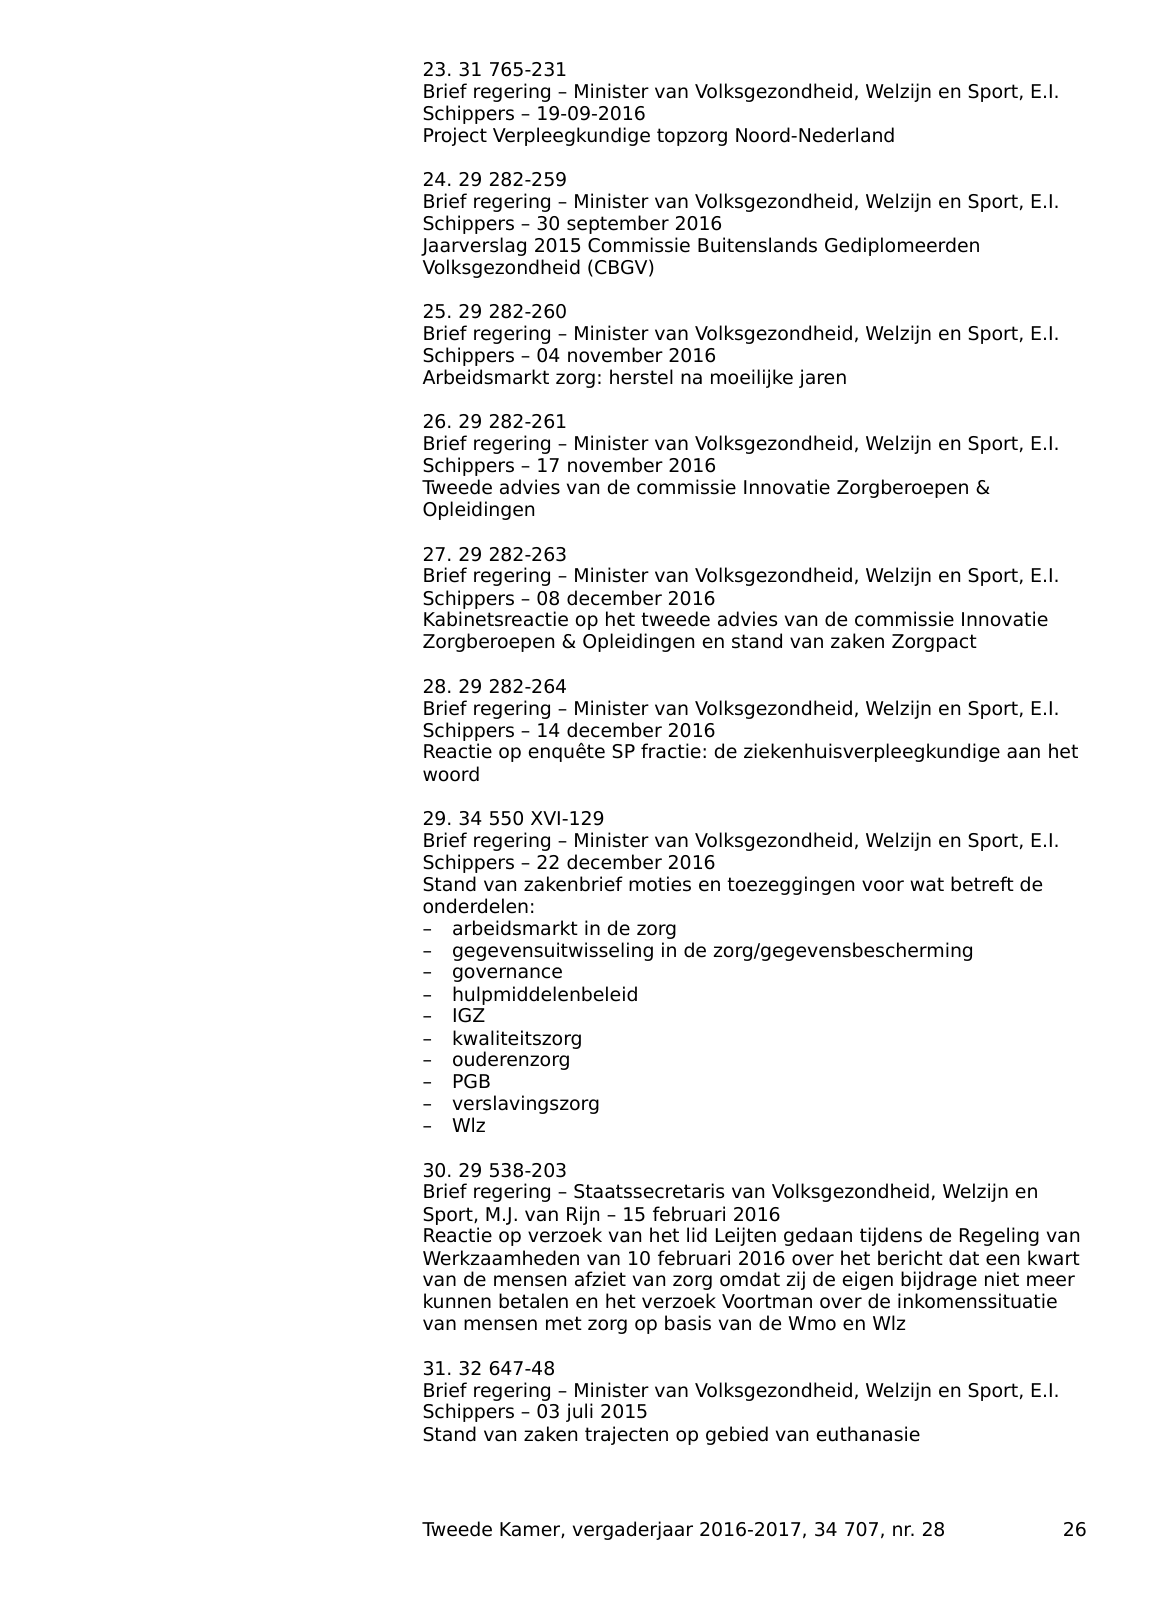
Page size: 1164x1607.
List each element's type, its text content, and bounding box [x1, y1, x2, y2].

text 23. 31 765-231 [422, 59, 1087, 81]
text – arbeidsmarkt in de zorg [422, 917, 1087, 939]
text Kabinetsreactie op het tweede advies van de commissie Innovatie Zorgberoepen & Opleidingen en stand van zaken Zorgpact [422, 609, 1087, 653]
text Brief regering – Minister van Volksgezondheid, Welzijn en Sport, E.I. Schippers – 19-09-2016 [422, 81, 1087, 125]
text – governance [422, 961, 1087, 983]
text Stand van zakenbrief moties en toezeggingen voor wat betreft de onderdelen: [422, 873, 1087, 917]
text – Wlz [422, 1115, 1087, 1137]
text Reactie op enquête SP fractie: de ziekenhuisverpleegkundige aan het woord [422, 741, 1087, 785]
text 31. 32 647-48 [422, 1357, 1087, 1379]
text Brief regering – Minister van Volksgezondheid, Welzijn en Sport, E.I. Schippers – 08 december 2016 [422, 565, 1087, 609]
text 29. 34 550 XVI-129 [422, 808, 1087, 829]
text Tweede advies van de commissie Innovatie Zorgberoepen & Opleidingen [422, 477, 1087, 521]
text – kwaliteitszorg [422, 1027, 1087, 1049]
text Reactie op verzoek van het lid Leijten gedaan tijdens de Regeling van Werkzaamheden van 10 februari 2016 over het bericht dat een kwart van de mensen afziet van zorg omdat zij de eigen bijdrage niet meer kunnen betalen en het verzoek Voortman over de inkomenssituatie van mensen met zorg op basis van de Wmo en Wlz [422, 1225, 1087, 1335]
text – IGZ [422, 1005, 1087, 1027]
text Arbeidsmarkt zorg: herstel na moeilijke jaren [422, 367, 1087, 389]
text 25. 29 282-260 [422, 301, 1087, 323]
text – verslavingszorg [422, 1093, 1087, 1115]
text 28. 29 282-264 [422, 676, 1087, 697]
text Brief regering – Staatssecretaris van Volksgezondheid, Welzijn en Sport, M.J. van Rijn – 15 februari 2016 [422, 1181, 1087, 1225]
text Brief regering – Minister van Volksgezondheid, Welzijn en Sport, E.I. Schippers – 14 december 2016 [422, 697, 1087, 741]
text – ouderenzorg [422, 1049, 1087, 1071]
text Project Verpleegkundige topzorg Noord-Nederland [422, 125, 1087, 147]
text Brief regering – Minister van Volksgezondheid, Welzijn en Sport, E.I. Schippers – 30 september 2016 [422, 191, 1087, 235]
text Brief regering – Minister van Volksgezondheid, Welzijn en Sport, E.I. Schippers – 22 december 2016 [422, 829, 1087, 873]
text Brief regering – Minister van Volksgezondheid, Welzijn en Sport, E.I. Schippers – 17 november 2016 [422, 433, 1087, 477]
text Jaarverslag 2015 Commissie Buitenslands Gediplomeerden Volksgezondheid (CBGV) [422, 235, 1087, 279]
text – PGB [422, 1071, 1087, 1093]
text 27. 29 282-263 [422, 543, 1087, 565]
text – gegevensuitwisseling in de zorg/gegevensbescherming [422, 939, 1087, 961]
text Stand van zaken trajecten op gebied van euthanasie [422, 1423, 1087, 1445]
text – hulpmiddelenbeleid [422, 983, 1087, 1005]
text 30. 29 538-203 [422, 1159, 1087, 1181]
text Brief regering – Minister van Volksgezondheid, Welzijn en Sport, E.I. Schippers – 04 november 2016 [422, 323, 1087, 367]
text Brief regering – Minister van Volksgezondheid, Welzijn en Sport, E.I. Schippers – 03 juli 2015 [422, 1379, 1087, 1423]
text 26. 29 282-261 [422, 411, 1087, 433]
text 24. 29 282-259 [422, 169, 1087, 191]
